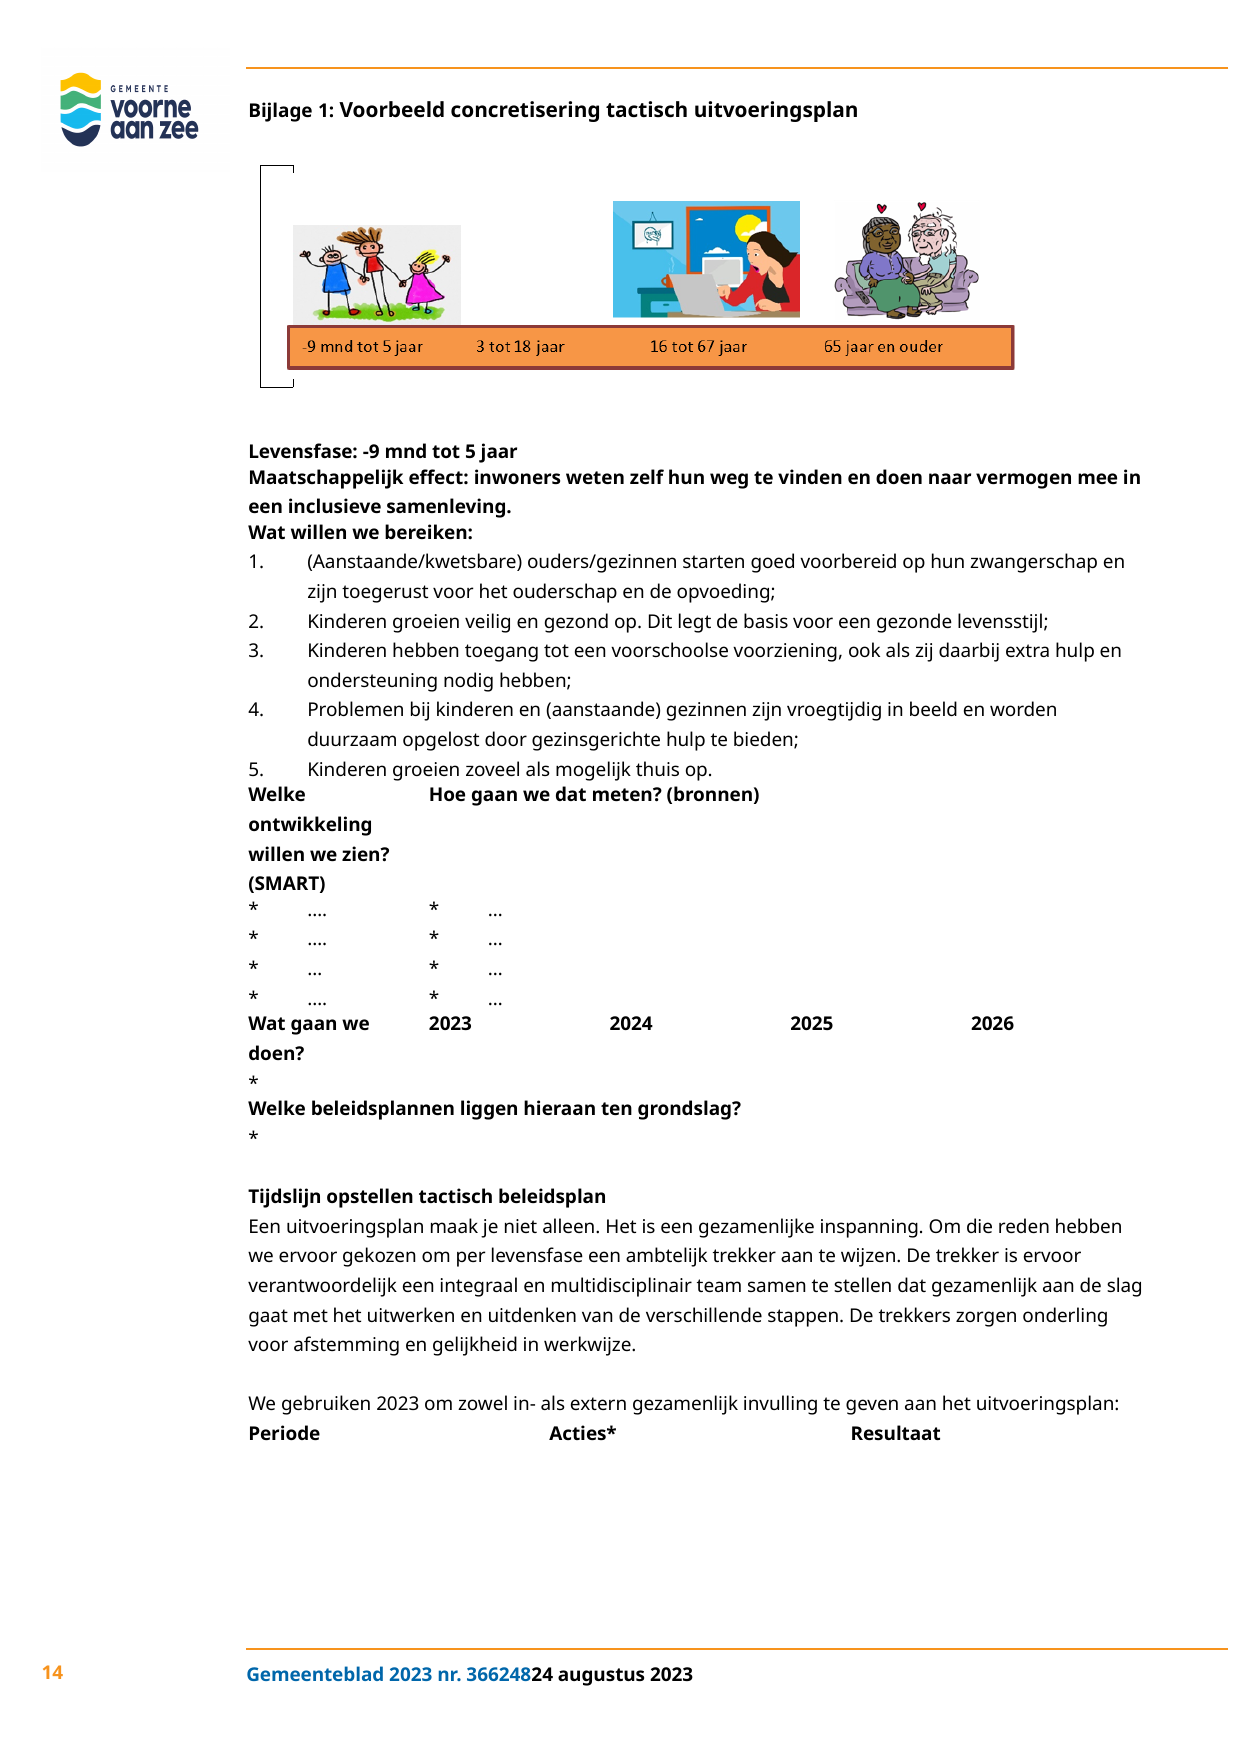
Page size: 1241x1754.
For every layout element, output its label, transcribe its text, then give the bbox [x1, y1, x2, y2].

table_header Levensfase: -9 mnd tot 5 jaar [248, 438, 1152, 464]
picture [268, 173, 1036, 379]
table_cell Wat willen we bereiken: (Aanstaande/kwetsbare) ouders/gezinnen starten goed voorbereid op hun zwangerschap en zijn toegerust voor het ouderschap en de opvoeding; Kinderen groeien veilig en gezond op. Dit legt de basis voor een gezonde levensstijl; Kinderen hebben toegang tot een voorschoolse voorziening, ook als zij daarbij extra hulp en ondersteuning nodig hebben; Problemen bij kinderen en (aanstaande) gezinnen zijn vroegtijdig in beeld en worden duurzaam opgelost door gezinsgerichte hulp te bieden; Kinderen groeien zoveel als mogelijk thuis op. [248, 519, 1152, 782]
text We gebruiken 2023 om zowel in- als extern gezamenlijk invulling te geven aan het uitvoeringsplan: [248, 1391, 1152, 1416]
table_header Acties* [549, 1420, 850, 1446]
text Tijdslijn opstellen tactisch beleidsplan [248, 1183, 1152, 1209]
table_cell Welke beleidsplannen liggen hieraan ten grondslag? [248, 1095, 1152, 1151]
table_cell …. …. … …. [248, 896, 429, 1011]
table_cell Maatschappelijk effect: inwoners weten zelf hun weg te vinden en doen naar vermogen mee in een inclusieve samenleving. [248, 464, 1152, 519]
table_cell 2023 [429, 1011, 609, 1095]
picture [41, 47, 231, 172]
table_cell 2026 [971, 1011, 1152, 1095]
text Een uitvoeringsplan maak je niet alleen. Het is een gezamenlijke inspanning. Om die reden hebben we ervoor gekozen om per levensfase een ambtelijk trekker aan te wijzen. De trekker is ervoor verantwoordelijk een integraal en multidisciplinair team samen te stellen dat gezamenlijk aan de slag gaat met het uitwerken en uitdenken van de verschillende stappen. De trekkers zorgen onderling voor afstemming en gelijkheid in werkwijze. [248, 1213, 1152, 1357]
table_cell 2025 [790, 1011, 971, 1095]
table_cell 2024 [609, 1011, 790, 1095]
table_cell Wat gaan we doen? [248, 1011, 429, 1095]
table_header Resultaat [850, 1420, 1152, 1446]
table_cell Hoe gaan we dat meten? (bronnen) [429, 782, 1152, 896]
text Bijlage 1: Voorbeeld concretisering tactisch uitvoeringsplan [248, 95, 1152, 123]
table_cell Welke ontwikkeling willen we zien? (SMART) [248, 782, 429, 896]
table_cell … … … … [429, 896, 1152, 1011]
table_header Periode [248, 1420, 549, 1446]
